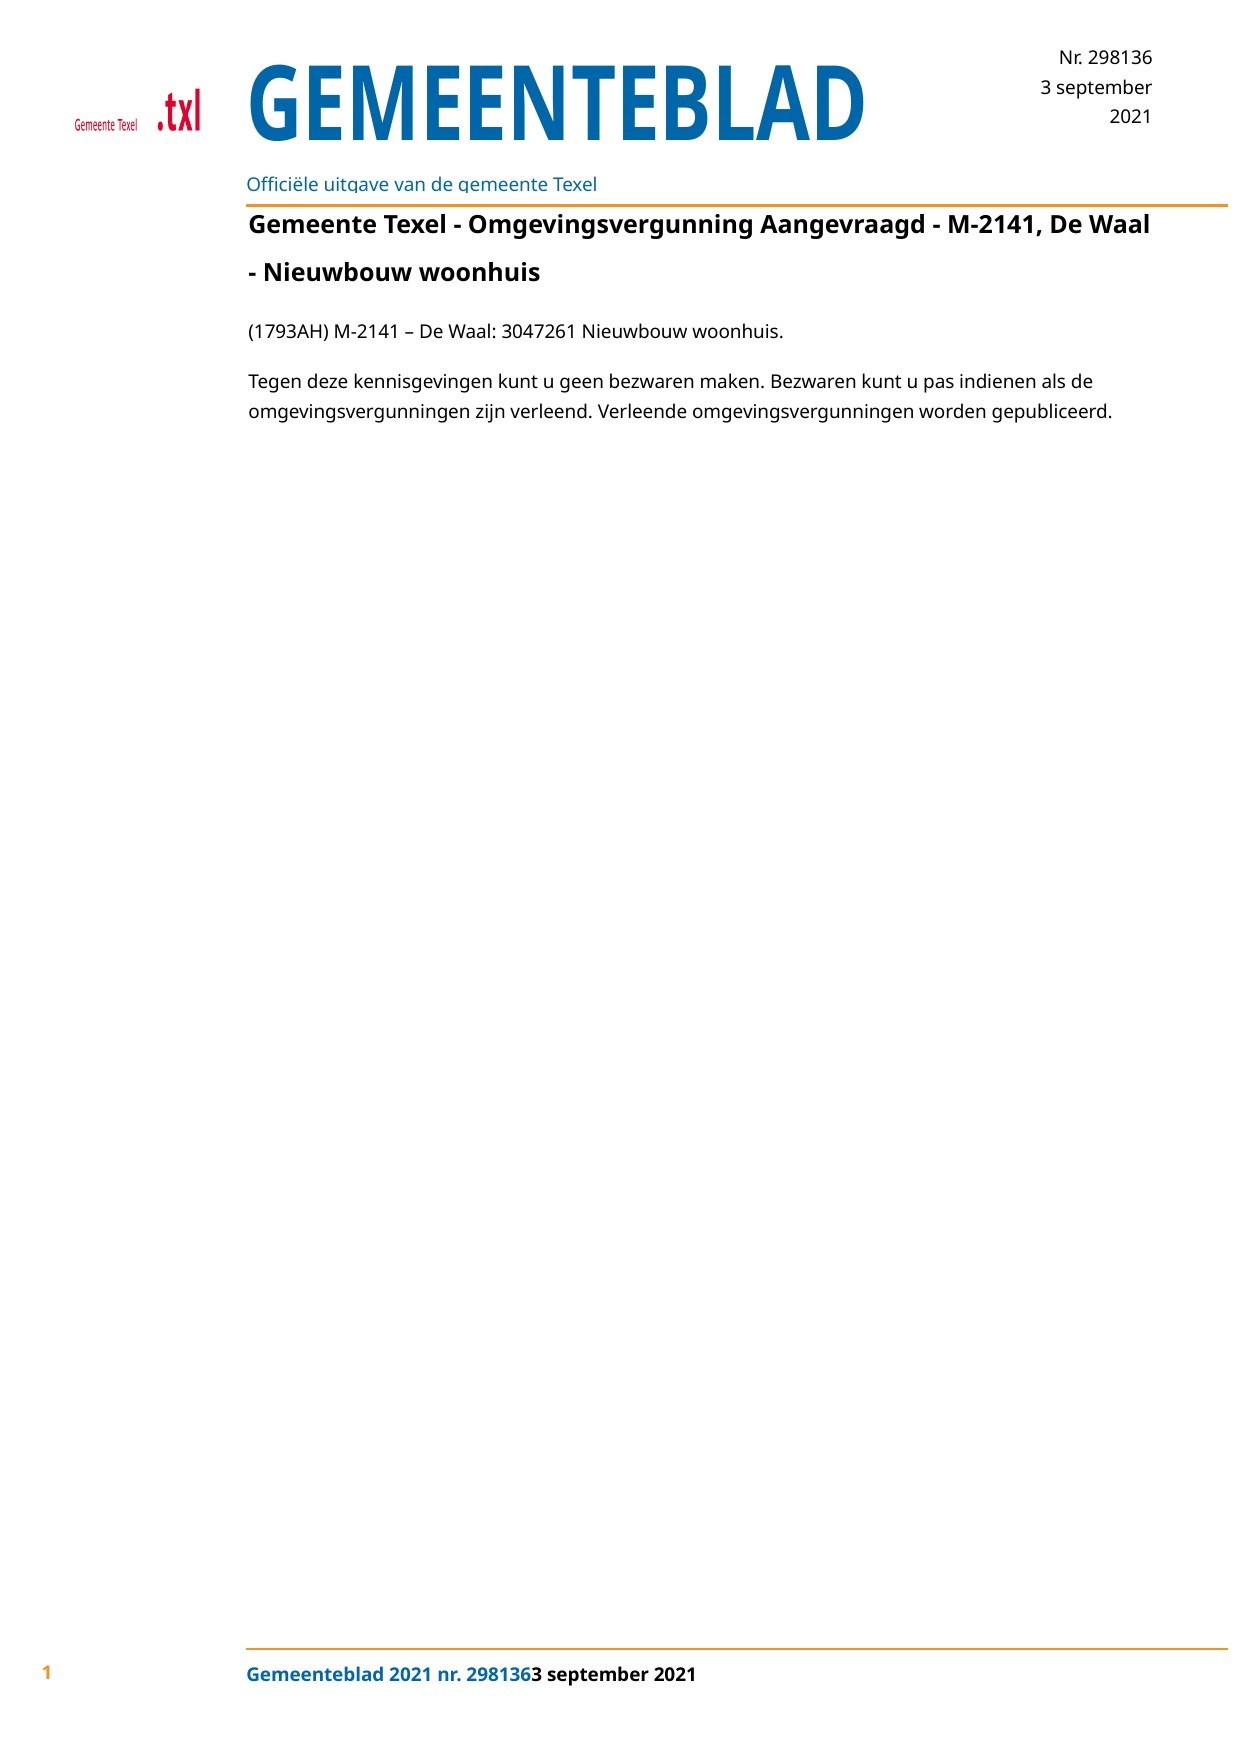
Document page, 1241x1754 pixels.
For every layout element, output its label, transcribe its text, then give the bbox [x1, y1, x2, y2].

text Gemeente Texel - Omgevingsvergunning Aangevraagd - M-2141, De Waal - Nieuwbouw woonhuis [248, 207, 1152, 288]
text Tegen deze kennisgevingen kunt u geen bezwaren maken. Bezwaren kunt u pas indienen als de omgevingsvergunningen zijn verleend. Verleende omgevingsvergunningen worden gepubliceerd. [248, 368, 1152, 424]
picture [41, 47, 231, 172]
text (1793AH) M-2141 – De Waal: 3047261 Nieuwbouw woonhuis. [248, 318, 1152, 344]
